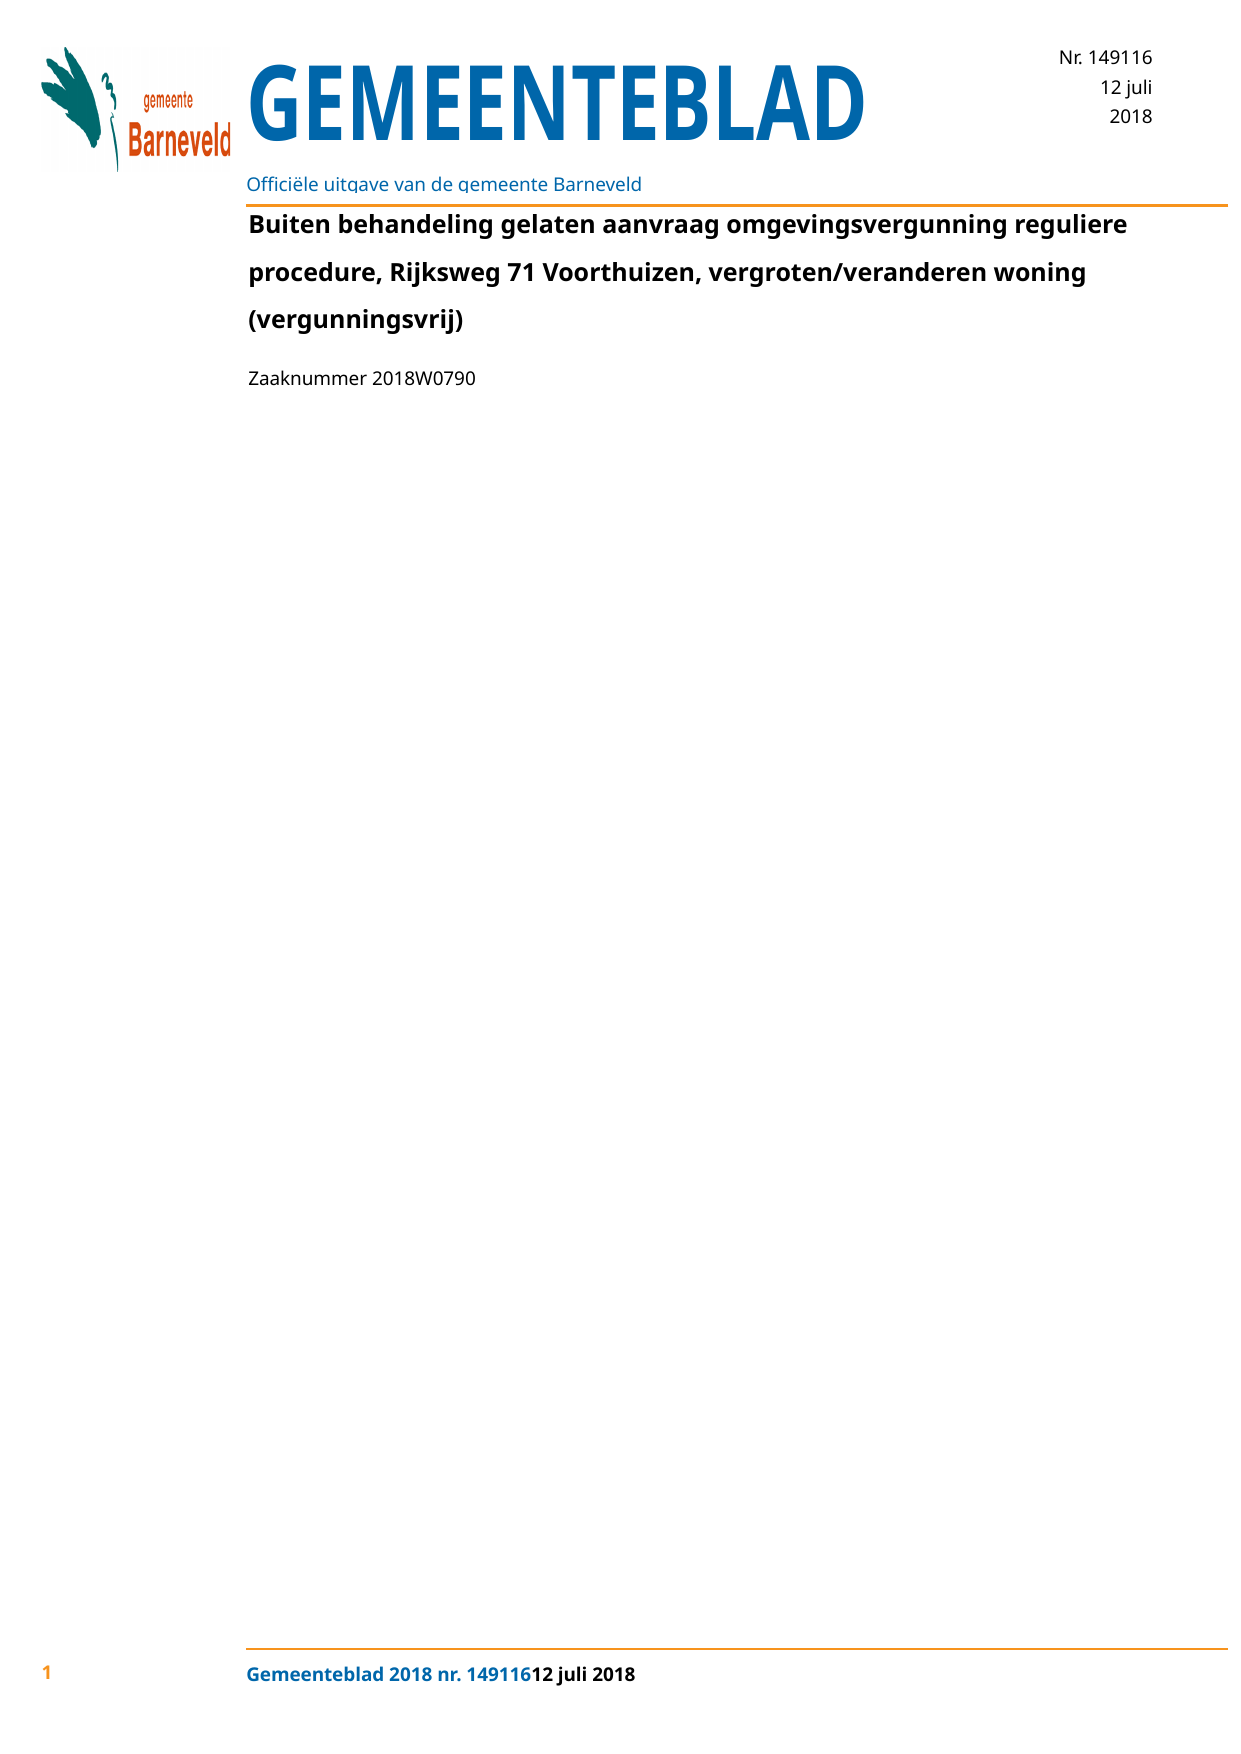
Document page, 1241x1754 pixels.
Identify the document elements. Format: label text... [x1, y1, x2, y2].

text Buiten behandeling gelaten aanvraag omgevingsvergunning reguliere procedure, Rijksweg 71 Voorthuizen, vergroten/veranderen woning (vergunningsvrij) [248, 207, 1152, 336]
picture [41, 47, 231, 172]
text Zaaknummer 2018W0790 [248, 366, 1152, 391]
